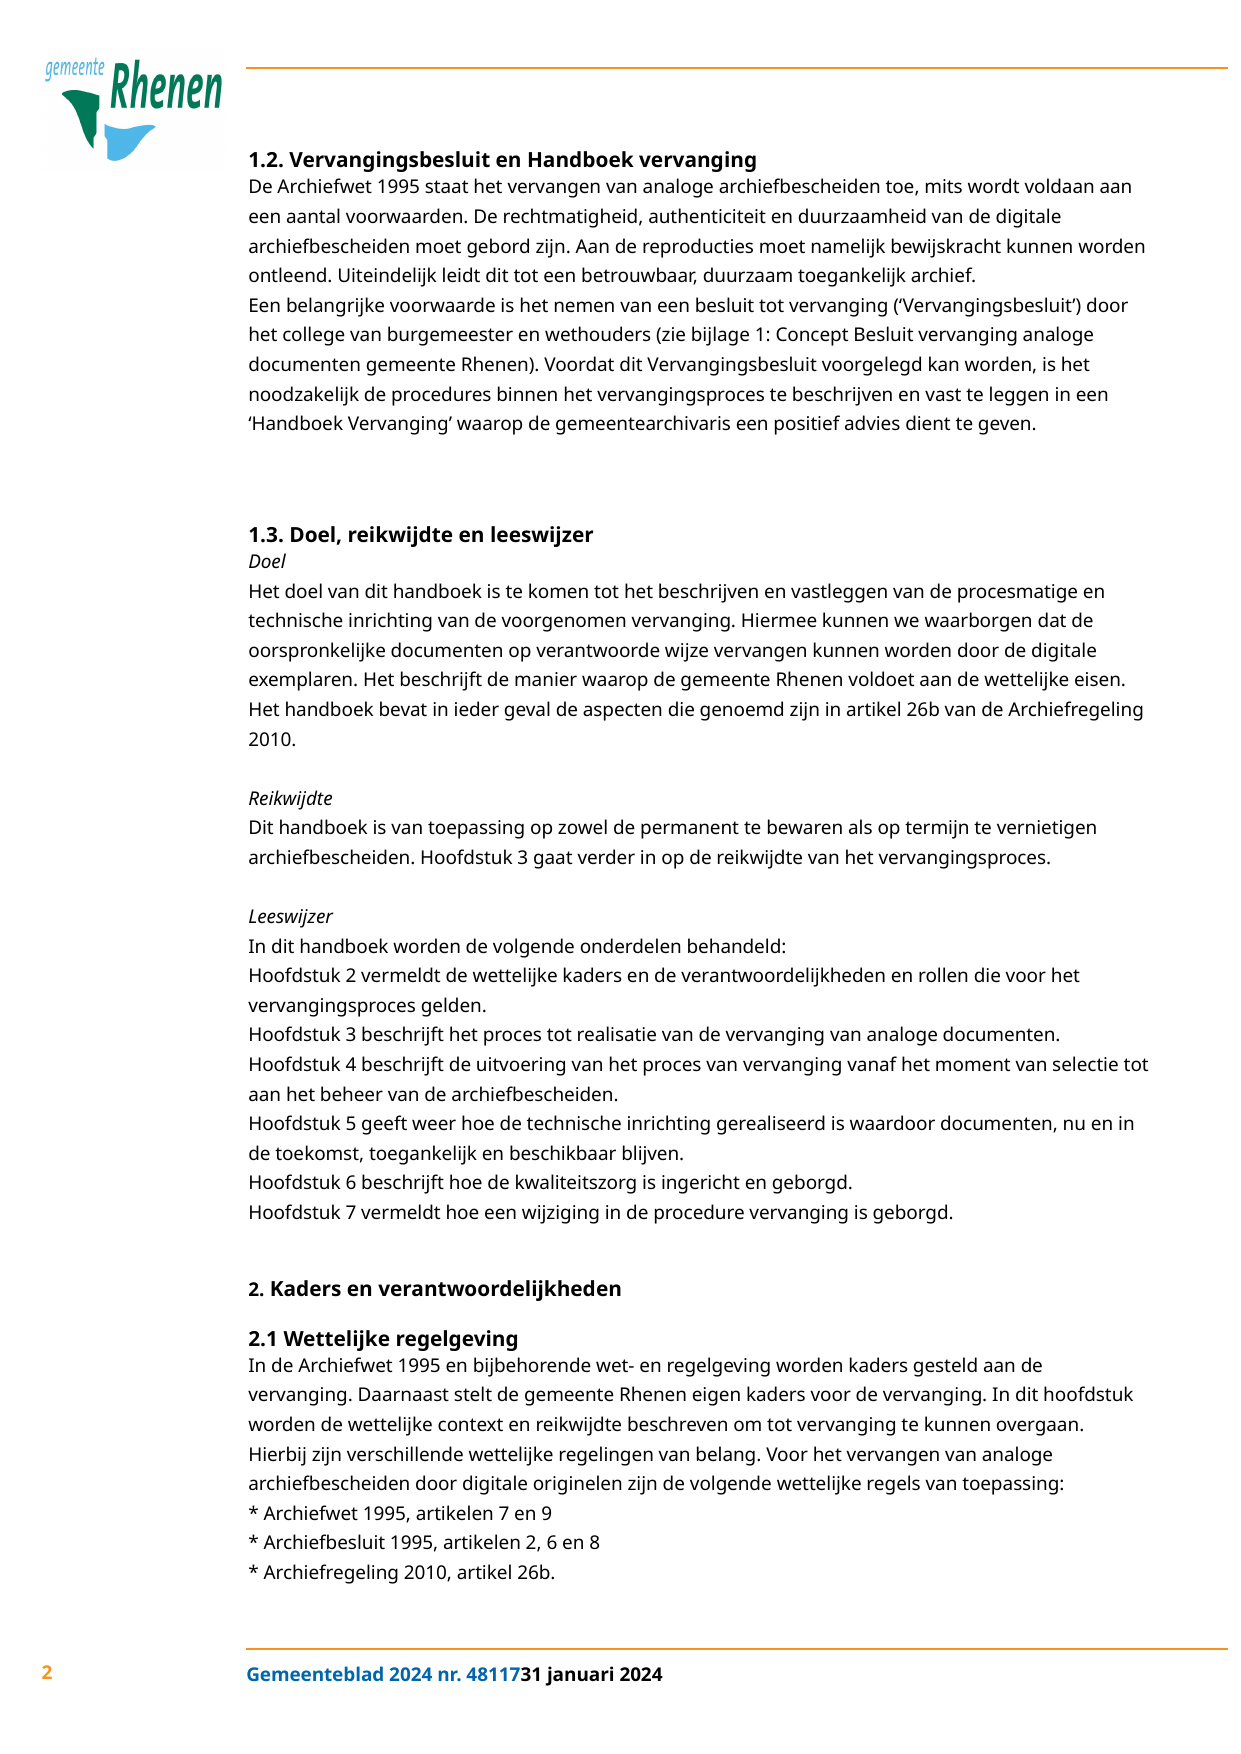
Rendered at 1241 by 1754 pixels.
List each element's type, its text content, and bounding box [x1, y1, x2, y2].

text 2.1 Wettelijke regelgeving [248, 1324, 1152, 1352]
text Reikwijdte [248, 785, 1152, 811]
picture [41, 47, 231, 172]
text Doel [248, 548, 1152, 574]
text Hoofdstuk 4 beschrijft de uitvoering van het proces van vervanging vanaf het moment van selectie tot aan het beheer van de archiefbescheiden. [248, 1051, 1152, 1107]
text 2. Kaders en verantwoordelijkheden [248, 1274, 1152, 1303]
text * Archiefwet 1995, artikelen 7 en 9 [248, 1500, 1152, 1526]
text Het doel van dit handboek is te komen tot het beschrijven en vastleggen van de procesmatige en technische inrichting van de voorgenomen vervanging. Hiermee kunnen we waarborgen dat de oorspronkelijke documenten op verantwoorde wijze vervangen kunnen worden door de digitale exemplaren. Het beschrijft de manier waarop de gemeente Rhenen voldoet aan de wettelijke eisen. Het handboek bevat in ieder geval de aspecten die genoemd zijn in artikel 26b van de Archiefregeling 2010. [248, 578, 1152, 752]
text Hierbij zijn verschillende wettelijke regelingen van belang. Voor het vervangen van analoge archiefbescheiden door digitale originelen zijn de volgende wettelijke regels van toepassing: [248, 1441, 1152, 1496]
text Hoofdstuk 3 beschrijft het proces tot realisatie van de vervanging van analoge documenten. [248, 1022, 1152, 1047]
text In de Archiefwet 1995 en bijbehorende wet- en regelgeving worden kaders gesteld aan de vervanging. Daarnaast stelt de gemeente Rhenen eigen kaders voor de vervanging. In dit hoofdstuk worden de wettelijke context en reikwijdte beschreven om tot vervanging te kunnen overgaan. [248, 1352, 1152, 1437]
text 1.3. Doel, reikwijdte en leeswijzer [248, 520, 1152, 548]
text In dit handboek worden de volgende onderdelen behandeld: [248, 933, 1152, 959]
text Hoofdstuk 5 geeft weer hoe de technische inrichting gerealiseerd is waardoor documenten, nu en in de toekomst, toegankelijk en beschikbaar blijven. [248, 1110, 1152, 1166]
text De Archiefwet 1995 staat het vervangen van analoge archiefbescheiden toe, mits wordt voldaan aan een aantal voorwaarden. De rechtmatigheid, authenticiteit en duurzaamheid van de digitale archiefbescheiden moet gebord zijn. Aan de reproducties moet namelijk bewijskracht kunnen worden ontleend. Uiteindelijk leidt dit tot een betrouwbaar, duurzaam toegankelijk archief. [248, 174, 1152, 288]
text * Archiefbesluit 1995, artikelen 2, 6 en 8 [248, 1529, 1152, 1555]
text Hoofdstuk 7 vermeldt hoe een wijziging in de procedure vervanging is geborgd. [248, 1199, 1152, 1225]
text Dit handboek is van toepassing op zowel de permanent te bewaren als op termijn te vernietigen archiefbescheiden. Hoofdstuk 3 gaat verder in op de reikwijdte van het vervangingsproces. [248, 814, 1152, 870]
text Een belangrijke voorwaarde is het nemen van een besluit tot vervanging (‘Vervangingsbesluit’) door het college van burgemeester en wethouders (zie bijlage 1: Concept Besluit vervanging analoge documenten gemeente Rhenen). Voordat dit Vervangingsbesluit voorgelegd kan worden, is het noodzakelijk de procedures binnen het vervangingsproces te beschrijven en vast te leggen in een ‘Handboek Vervanging’ waarop de gemeentearchivaris een positief advies dient te geven. [248, 292, 1152, 436]
text Hoofdstuk 2 vermeldt de wettelijke kaders en de verantwoordelijkheden en rollen die voor het vervangingsproces gelden. [248, 962, 1152, 1018]
text * Archiefregeling 2010, artikel 26b. [248, 1559, 1152, 1585]
text Leeswijzer [248, 903, 1152, 929]
text 1.2. Vervangingsbesluit en Handboek vervanging [248, 145, 1152, 174]
text Hoofdstuk 6 beschrijft hoe de kwaliteitszorg is ingericht en geborgd. [248, 1169, 1152, 1195]
